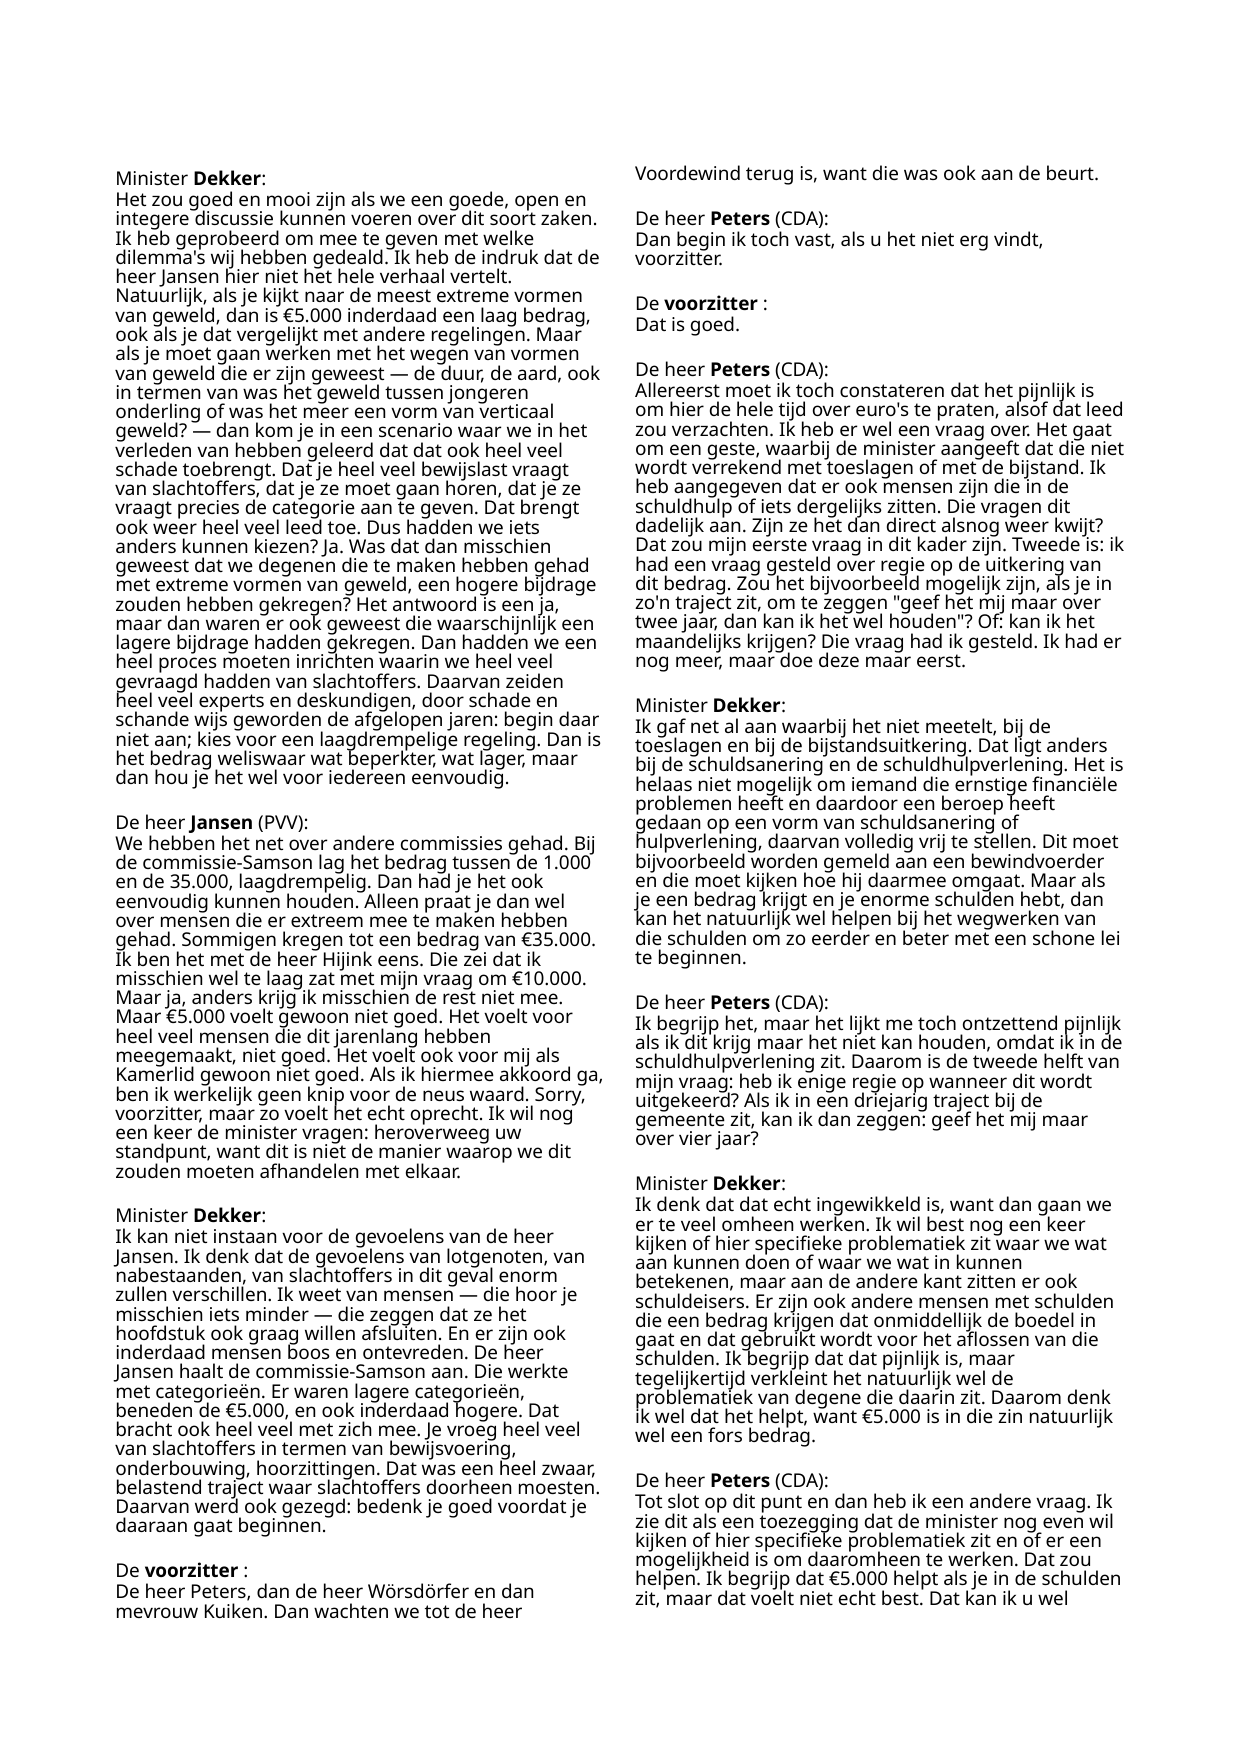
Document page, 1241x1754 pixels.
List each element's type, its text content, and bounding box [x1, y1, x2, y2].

text Voordewind terug is, want die was ook aan de beurt. [635, 165, 1125, 184]
text Het zou goed en mooi zijn als we een goede, open en integere discussie kunnen voeren over dit soort zaken. Ik heb geprobeerd om mee te geven met welke dilemma's wij hebben gedeald. Ik heb de indruk dat de heer Jansen hier niet het hele verhaal vertelt. Natuurlijk, als je kijkt naar de meest extreme vormen van geweld, dan is €5.000 inderdaad een laag bedrag, ook als je dat vergelijkt met andere regelingen. Maar als je moet gaan werken met het wegen van vormen van geweld die er zijn geweest — de duur, de aard, ook in termen van was het geweld tussen jongeren onderling of was het meer een vorm van verticaal geweld? — dan kom je in een scenario waar we in het verleden van hebben geleerd dat dat ook heel veel schade toebrengt. Dat je heel veel bewijslast vraagt van slachtoffers, dat je ze moet gaan horen, dat je ze vraagt precies de categorie aan te geven. Dat brengt ook weer heel veel leed toe. Dus hadden we iets anders kunnen kiezen? Ja. Was dat dan misschien geweest dat we degenen die te maken hebben gehad met extreme vormen van geweld, een hogere bijdrage zouden hebben gekregen? Het antwoord is een ja, maar dan waren er ook geweest die waarschijnlijk een lagere bijdrage hadden gekregen. Dan hadden we een heel proces moeten inrichten waarin we heel veel gevraagd hadden van slachtoffers. Daarvan zeiden heel veel experts en deskundigen, door schade en schande wijs geworden de afgelopen jaren: begin daar niet aan; kies voor een laagdrempelige regeling. Dan is het bedrag weliswaar wat beperkter, wat lager, maar dan hou je het wel voor iedereen eenvoudig. [115, 191, 605, 788]
text Allereerst moet ik toch constateren dat het pijnlijk is om hier de hele tijd over euro's te praten, alsof dat leed zou verzachten. Ik heb er wel een vraag over. Het gaat om een geste, waarbij de minister aangeeft dat die niet wordt verrekend met toeslagen of met de bijstand. Ik heb aangegeven dat er ook mensen zijn die in de schuldhulp of iets dergelijks zitten. Die vragen dit dadelijk aan. Zijn ze het dan direct alsnog weer kwijt? Dat zou mijn eerste vraag in dit kader zijn. Tweede is: ik had een vraag gesteld over regie op de uitkering van dit bedrag. Zou het bijvoorbeeld mogelijk zijn, als je in zo'n traject zit, om te zeggen "geef het mij maar over twee jaar, dan kan ik het wel houden"? Of: kan ik het maandelijks krijgen? Die vraag had ik gesteld. Ik had er nog meer, maar doe deze maar eerst. [635, 382, 1125, 671]
text De voorzitter : [635, 291, 1125, 316]
text De heer Peters (CDA): [635, 356, 1125, 382]
text Ik kan niet instaan voor de gevoelens van de heer Jansen. Ik denk dat de gevoelens van lotgenoten, van nabestaanden, van slachtoffers in dit geval enorm zullen verschillen. Ik weet van mensen — die hoor je misschien iets minder — die zeggen dat ze het hoofdstuk ook graag willen afsluiten. En er zijn ook inderdaad mensen boos en ontevreden. De heer Jansen haalt de commissie-Samson aan. Die werkte met categorieën. Er waren lagere categorieën, beneden de €5.000, en ook inderdaad hogere. Dat bracht ook heel veel met zich mee. Je vroeg heel veel van slachtoffers in termen van bewijsvoering, onderbouwing, hoorzittingen. Dat was een heel zwaar, belastend traject waar slachtoffers doorheen moesten. Daarvan werd ook gezegd: bedenk je goed voordat je daaraan gaat beginnen. [115, 1228, 605, 1537]
text De heer Peters (CDA): [635, 205, 1125, 231]
text We hebben het net over andere commissies gehad. Bij de commissie-Samson lag het bedrag tussen de 1.000 en de 35.000, laagdrempelig. Dan had je het ook eenvoudig kunnen houden. Alleen praat je dan wel over mensen die er extreem mee te maken hebben gehad. Sommigen kregen tot een bedrag van €35.000. Ik ben het met de heer Hijink eens. Die zei dat ik misschien wel te laag zat met mijn vraag om €10.000. Maar ja, anders krijg ik misschien de rest niet mee. Maar €5.000 voelt gewoon niet goed. Het voelt voor heel veel mensen die dit jarenlang hebben meegemaakt, niet goed. Het voelt ook voor mij als Kamerlid gewoon niet goed. Als ik hiermee akkoord ga, ben ik werkelijk geen knip voor de neus waard. Sorry, voorzitter, maar zo voelt het echt oprecht. Ik wil nog een keer de minister vragen: heroverweeg uw standpunt, want dit is niet de manier waarop we dit zouden moeten afhandelen met elkaar. [115, 835, 605, 1182]
text De heer Peters, dan de heer Wörsdörfer en dan mevrouw Kuiken. Dan wachten we tot de heer [115, 1583, 605, 1622]
text Minister Dekker: [115, 1203, 605, 1228]
text Minister Dekker: [115, 165, 605, 191]
text Ik begrijp het, maar het lijkt me toch ontzettend pijnlijk als ik dit krijg maar het niet kan houden, omdat ik in de schuldhulpverlening zit. Daarom is de tweede helft van mijn vraag: heb ik enige regie op wanneer dit wordt uitgekeerd? Als ik in een driejarig traject bij de gemeente zit, kan ik dan zeggen: geef het mij maar over vier jaar? [635, 1015, 1125, 1150]
text De heer Peters (CDA): [635, 989, 1125, 1015]
text De voorzitter : [115, 1558, 605, 1583]
text Minister Dekker: [635, 1171, 1125, 1196]
text Ik gaf net al aan waarbij het niet meetelt, bij de toeslagen en bij de bijstandsuitkering. Dat ligt anders bij de schuldsanering en de schuldhulpverlening. Het is helaas niet mogelijk om iemand die ernstige financiële problemen heeft en daardoor een beroep heeft gedaan op een vorm van schuldsanering of hulpverlening, daarvan volledig vrij te stellen. Dit moet bijvoorbeeld worden gemeld aan een bewindvoerder en die moet kijken hoe hij daarmee omgaat. Maar als je een bedrag krijgt en je enorme schulden hebt, dan kan het natuurlijk wel helpen bij het wegwerken van die schulden om zo eerder en beter met een schone lei te beginnen. [635, 718, 1125, 968]
text De heer Jansen (PVV): [115, 809, 605, 835]
text Minister Dekker: [635, 692, 1125, 718]
text De heer Peters (CDA): [635, 1468, 1125, 1493]
text Dat is goed. [635, 316, 1125, 336]
text Ik denk dat dat echt ingewikkeld is, want dan gaan we er te veel omheen werken. Ik wil best nog een keer kijken of hier specifieke problematiek zit waar we wat aan kunnen doen of waar we wat in kunnen betekenen, maar aan de andere kant zitten er ook schuldeisers. Er zijn ook andere mensen met schulden die een bedrag krijgen dat onmiddellijk de boedel in gaat en dat gebruikt wordt voor het aflossen van die schulden. Ik begrijp dat dat pijnlijk is, maar tegelijkertijd verkleint het natuurlijk wel de problematiek van degene die daarin zit. Daarom denk ik wel dat het helpt, want €5.000 is in die zin natuurlijk wel een fors bedrag. [635, 1196, 1125, 1447]
text Tot slot op dit punt en dan heb ik een andere vraag. Ik zie dit als een toezegging dat de minister nog even wil kijken of hier specifieke problematiek zit en of er een mogelijkheid is om daaromheen te werken. Dat zou helpen. Ik begrijp dat €5.000 helpt als je in de schulden zit, maar dat voelt niet echt best. Dat kan ik u wel [635, 1493, 1125, 1609]
text Dan begin ik toch vast, als u het niet erg vindt, voorzitter. [635, 231, 1125, 270]
